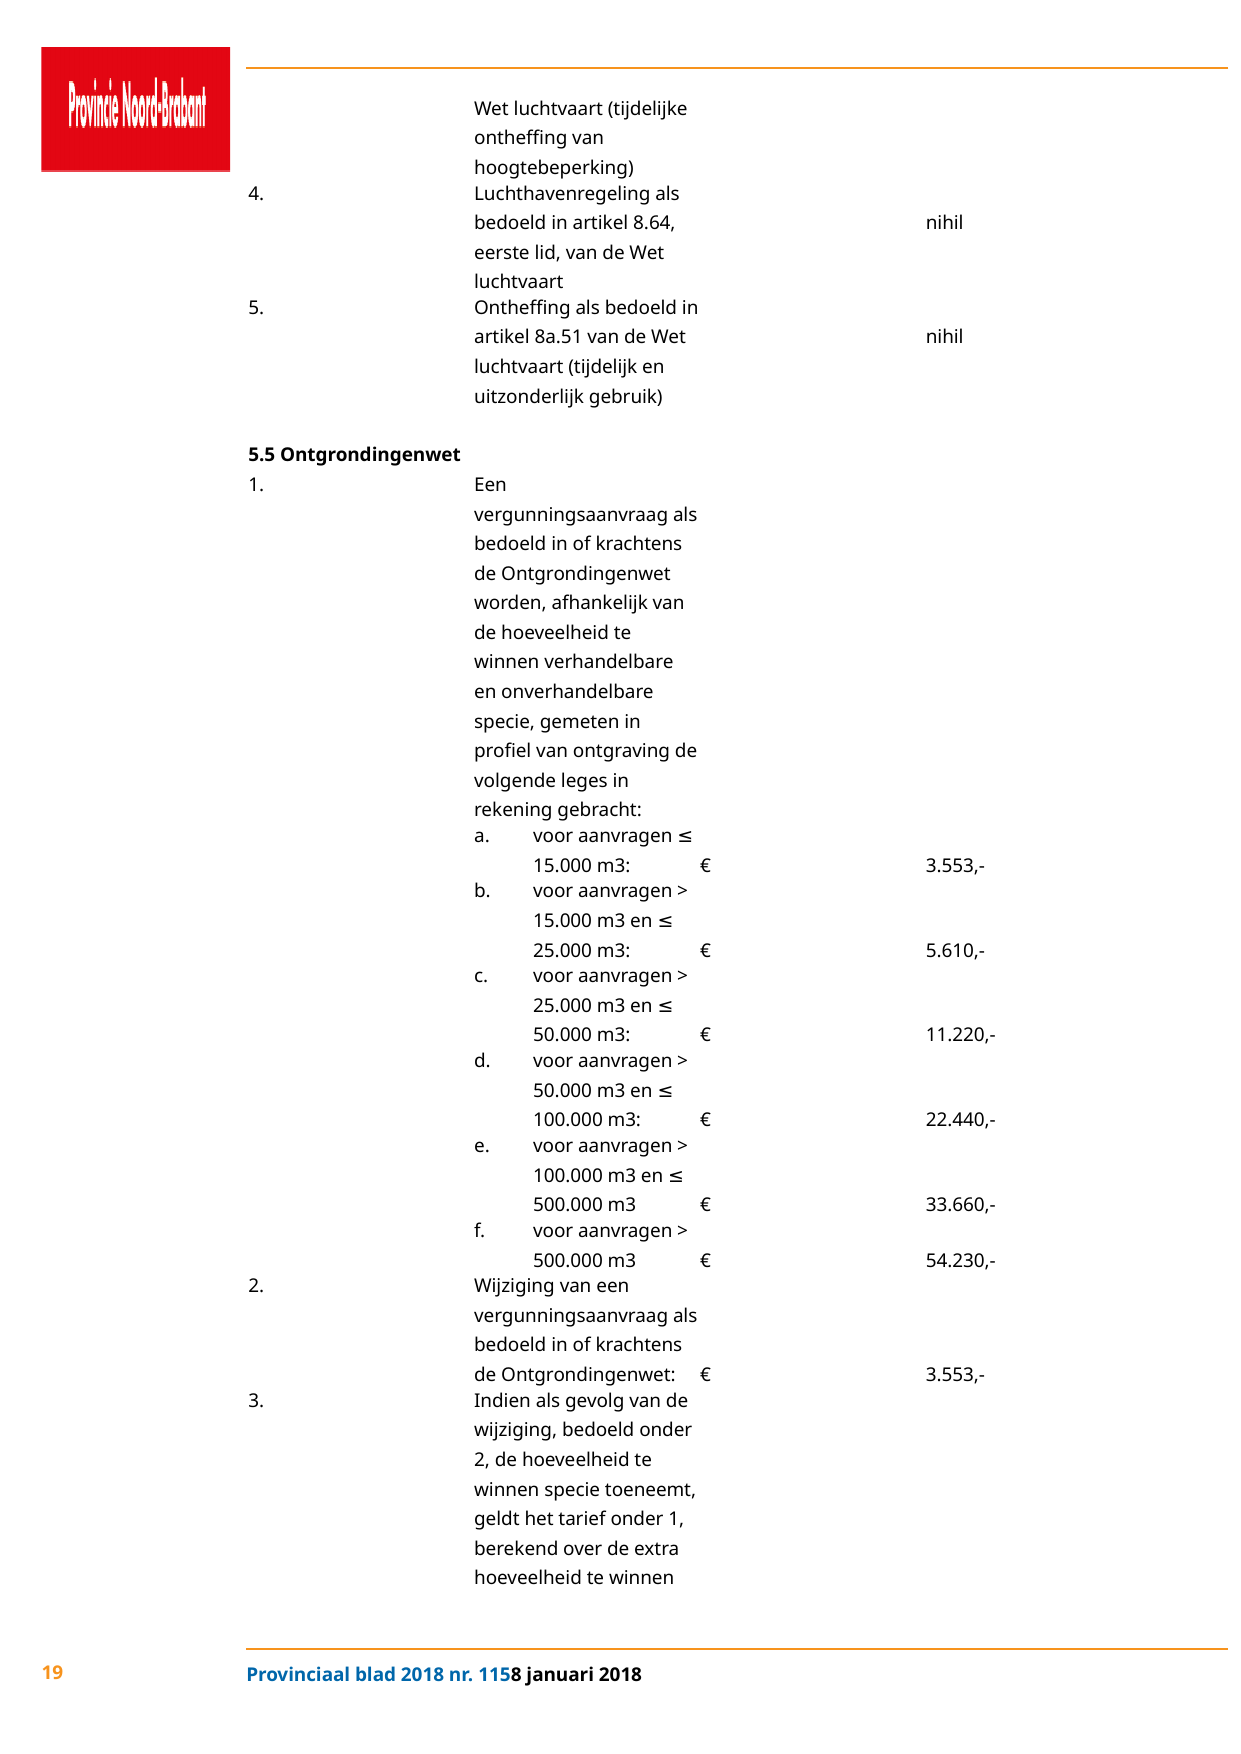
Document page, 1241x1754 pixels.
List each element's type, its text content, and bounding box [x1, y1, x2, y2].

table_cell [926, 1387, 1152, 1590]
table_cell € [700, 1217, 926, 1272]
table_cell 33.660,- [926, 1132, 1152, 1217]
table_cell nihil [926, 180, 1152, 294]
table_cell Wet luchtvaart (tijdelijke ontheffing van hoogtebeperking) [474, 95, 700, 180]
table_cell 3. [248, 1387, 474, 1590]
table_cell voor aanvragen > 500.000 m3 [474, 1217, 700, 1272]
table_cell 54.230,- [926, 1217, 1152, 1272]
table_cell 5. [248, 294, 474, 409]
table_header [926, 471, 1152, 822]
table_cell [700, 180, 926, 294]
table_cell € [700, 1048, 926, 1132]
table_cell € [700, 878, 926, 962]
table_cell Indien als gevolg van de wijziging, bedoeld onder 2, de hoeveelheid te winnen specie toeneemt, geldt het tarief onder 1, berekend over de extra hoeveelheid te winnen [474, 1387, 700, 1590]
table_cell 2. [248, 1273, 474, 1387]
table_cell € [700, 822, 926, 878]
table_cell 3.553,- [926, 1273, 1152, 1387]
table_cell [248, 1048, 474, 1132]
table_cell 5.610,- [926, 878, 1152, 962]
table_cell 4. [248, 180, 474, 294]
table_cell voor aanvragen > 15.000 m3 en ≤ 25.000 m3: [474, 878, 700, 962]
table_cell [248, 1217, 474, 1272]
table_cell [248, 963, 474, 1047]
table_cell € [700, 1273, 926, 1387]
table_cell [248, 95, 474, 180]
table_cell voor aanvragen > 100.000 m3 en ≤ 500.000 m3 [474, 1132, 700, 1217]
table_header [700, 471, 926, 822]
text 5.5 Ontgrondingenwet [248, 441, 1152, 467]
table_cell [248, 822, 474, 878]
table_cell [700, 294, 926, 409]
table_cell 11.220,- [926, 963, 1152, 1047]
table_cell voor aanvragen ≤ 15.000 m3: [474, 822, 700, 878]
table_cell 22.440,- [926, 1048, 1152, 1132]
table_cell Luchthavenregeling als bedoeld in artikel 8.64, eerste lid, van de Wet luchtvaart [474, 180, 700, 294]
table_cell € [700, 1132, 926, 1217]
table_cell [248, 1132, 474, 1217]
table_cell € [700, 963, 926, 1047]
table_cell Wijziging van een vergunningsaanvraag als bedoeld in of krachtens de Ontgrondingenwet: [474, 1273, 700, 1387]
table_header 1. [248, 471, 474, 822]
table_header Een vergunningsaanvraag als bedoeld in of krachtens de Ontgrondingenwet worden, afhankelijk van de hoeveelheid te winnen verhandelbare en onverhandelbare specie, gemeten in profiel van ontgraving de volgende leges in rekening gebracht: [474, 471, 700, 822]
table_cell voor aanvragen > 25.000 m3 en ≤ 50.000 m3: [474, 963, 700, 1047]
table_cell nihil [926, 294, 1152, 409]
picture [41, 47, 231, 172]
table_cell Ontheffing als bedoeld in artikel 8a.51 van de Wet luchtvaart (tijdelijk en uitzonderlijk gebruik) [474, 294, 700, 409]
table_cell [700, 95, 926, 180]
table_cell [700, 1387, 926, 1590]
table_cell [248, 878, 474, 962]
table_cell voor aanvragen > 50.000 m3 en ≤ 100.000 m3: [474, 1048, 700, 1132]
table_cell [926, 95, 1152, 180]
table_cell 3.553,- [926, 822, 1152, 878]
